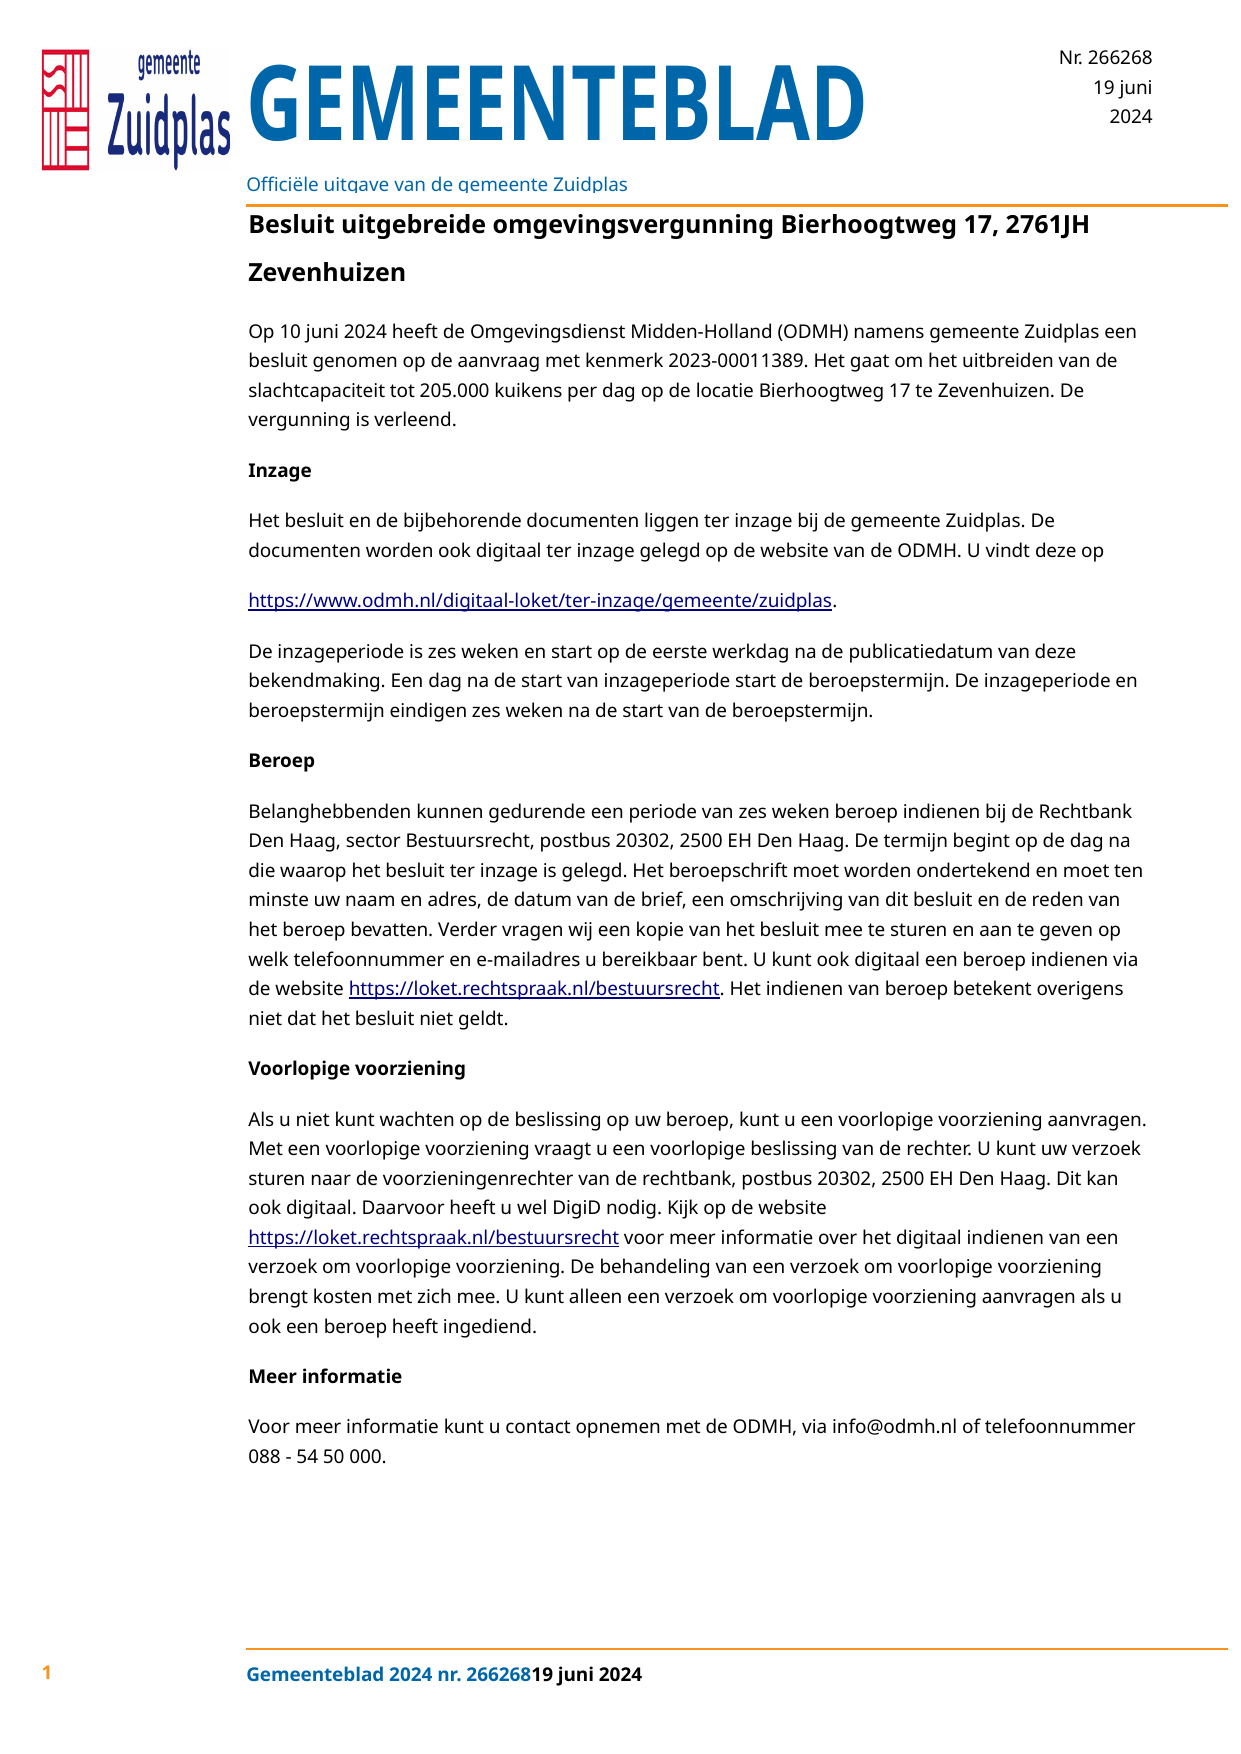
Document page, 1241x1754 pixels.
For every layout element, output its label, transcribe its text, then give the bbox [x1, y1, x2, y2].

text Inzage [248, 457, 1152, 483]
text Voor meer informatie kunt u contact opnemen met de ODMH, via info@odmh.nl of telefoonnummer 088 - 54 50 000. [248, 1414, 1152, 1469]
text Belanghebbenden kunnen gedurende een periode van zes weken beroep indienen bij de Rechtbank Den Haag, sector Bestuursrecht, postbus 20302, 2500 EH Den Haag. De termijn begint op de dag na die waarop het besluit ter inzage is gelegd. Het beroepschrift moet worden ondertekend en moet ten minste uw naam en adres, de datum van de brief, een omschrijving van dit besluit en de reden van het beroep bevatten. Verder vragen wij een kopie van het besluit mee te sturen en aan te geven op welk telefoonnummer en e-mailadres u bereikbaar bent. U kunt ook digitaal een beroep indienen via de website https://loket.rechtspraak.nl/bestuursrecht. Het indienen van beroep betekent overigens niet dat het besluit niet geldt. [248, 798, 1152, 1031]
text Op 10 juni 2024 heeft de Omgevingsdienst Midden-Holland (ODMH) namens gemeente Zuidplas een besluit genomen op de aanvraag met kenmerk 2023-00011389. Het gaat om het uitbreiden van de slachtcapaciteit tot 205.000 kuikens per dag op de locatie Bierhoogtweg 17 te Zevenhuizen. De vergunning is verleend. [248, 318, 1152, 432]
text Meer informatie [248, 1363, 1152, 1389]
text De inzageperiode is zes weken en start op de eerste werkdag na de publicatiedatum van deze bekendmaking. Een dag na de start van inzageperiode start de beroepstermijn. De inzageperiode en beroepstermijn eindigen zes weken na de start van de beroepstermijn. [248, 638, 1152, 723]
picture [41, 47, 231, 172]
text Beroep [248, 747, 1152, 773]
text Besluit uitgebreide omgevingsvergunning Bierhoogtweg 17, 2761JH Zevenhuizen [248, 207, 1152, 288]
text Het besluit en de bijbehorende documenten liggen ter inzage bij de gemeente Zuidplas. De documenten worden ook digitaal ter inzage gelegd op de website van de ODMH. U vindt deze op [248, 507, 1152, 563]
text Als u niet kunt wachten op de beslissing op uw beroep, kunt u een voorlopige voorziening aanvragen. Met een voorlopige voorziening vraagt u een voorlopige beslissing van de rechter. U kunt uw verzoek sturen naar de voorzieningenrechter van de rechtbank, postbus 20302, 2500 EH Den Haag. Dit kan ook digitaal. Daarvoor heeft u wel DigiD nodig. Kijk op de website https://loket.rechtspraak.nl/bestuursrecht voor meer informatie over het digitaal indienen van een verzoek om voorlopige voorziening. De behandeling van een verzoek om voorlopige voorziening brengt kosten met zich mee. U kunt alleen een verzoek om voorlopige voorziening aanvragen als u ook een beroep heeft ingediend. [248, 1106, 1152, 1339]
text https://www.odmh.nl/digitaal-loket/ter-inzage/gemeente/zuidplas. [248, 587, 1152, 613]
text Voorlopige voorziening [248, 1055, 1152, 1081]
